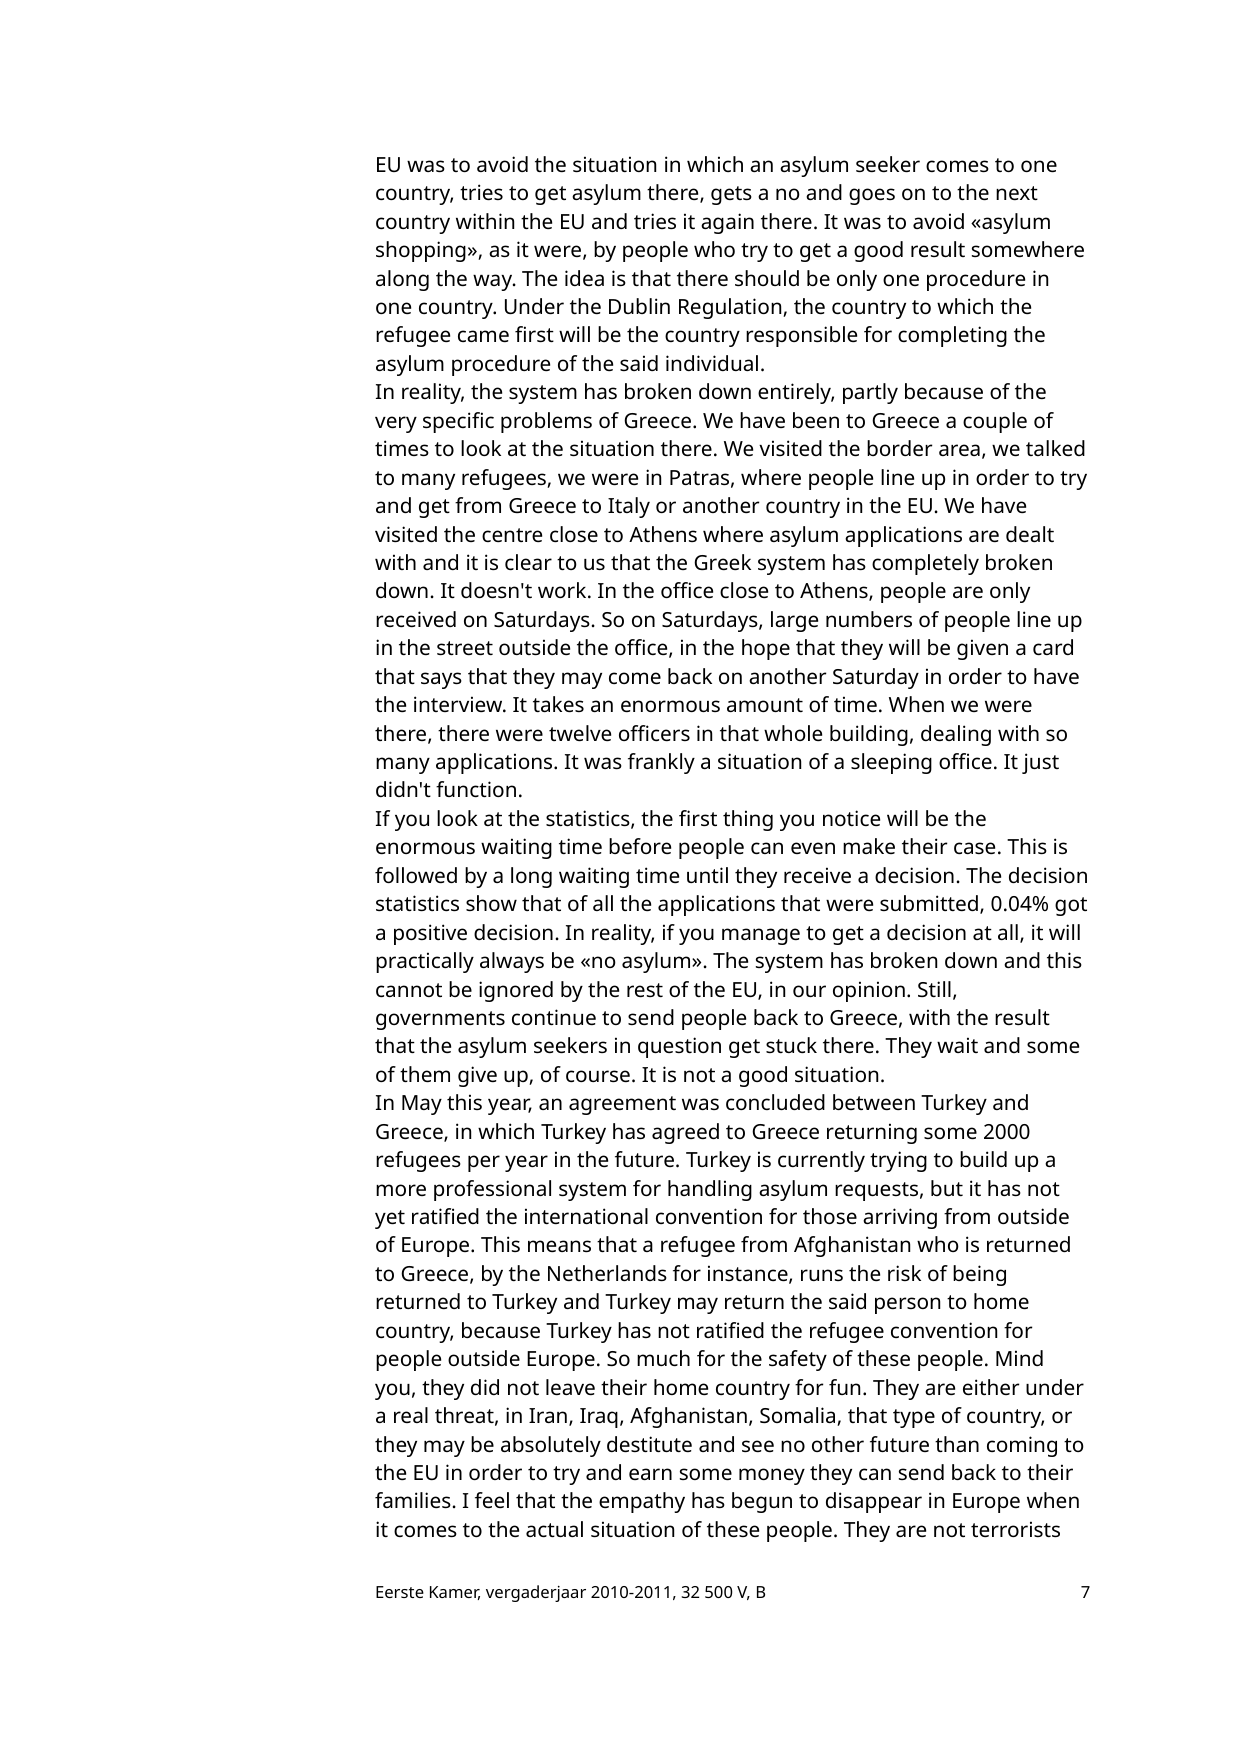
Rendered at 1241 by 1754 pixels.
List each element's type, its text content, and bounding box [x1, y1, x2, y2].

text In reality, the system has broken down entirely, partly because of the very specific problems of Greece. We have been to Greece a couple of times to look at the situation there. We visited the border area, we talked to many refugees, we were in Patras, where people line up in order to try and get from Greece to Italy or another country in the EU. We have visited the centre close to Athens where asylum applications are dealt with and it is clear to us that the Greek system has completely broken down. It doesn't work. In the office close to Athens, people are only received on Saturdays. So on Saturdays, large numbers of people line up in the street outside the office, in the hope that they will be given a card that says that they may come back on another Saturday in order to have the interview. It takes an enormous amount of time. When we were there, there were twelve officers in that whole building, dealing with so many applications. It was frankly a situation of a sleeping office. It just didn't function. [375, 377, 1090, 804]
text In May this year, an agreement was concluded between Turkey and Greece, in which Turkey has agreed to Greece returning some 2000 refugees per year in the future. Turkey is currently trying to build up a more professional system for handling asylum requests, but it has not yet ratified the international convention for those arriving from outside of Europe. This means that a refugee from Afghanistan who is returned to Greece, by the Netherlands for instance, runs the risk of being returned to Turkey and Turkey may return the said person to home country, because Turkey has not ratified the refugee convention for people outside Europe. So much for the safety of these people. Mind you, they did not leave their home country for fun. They are either under a real threat, in Iran, Iraq, Afghanistan, Somalia, that type of country, or they may be absolutely destitute and see no other future than coming to the EU in order to try and earn some money they can send back to their families. I feel that the empathy has begun to disappear in Europe when it comes to the actual situation of these people. They are not terrorists [375, 1088, 1090, 1543]
text EU was to avoid the situation in which an asylum seeker comes to one country, tries to get asylum there, gets a no and goes on to the next country within the EU and tries it again there. It was to avoid «asylum shopping», as it were, by people who try to get a good result somewhere along the way. The idea is that there should be only one procedure in one country. Under the Dublin Regulation, the country to which the refugee came first will be the country responsible for completing the asylum procedure of the said individual. [375, 150, 1090, 377]
text If you look at the statistics, the first thing you notice will be the enormous waiting time before people can even make their case. This is followed by a long waiting time until they receive a decision. The decision statistics show that of all the applications that were submitted, 0.04% got a positive decision. In reality, if you manage to get a decision at all, it will practically always be «no asylum». The system has broken down and this cannot be ignored by the rest of the EU, in our opinion. Still, governments continue to send people back to Greece, with the result that the asylum seekers in question get stuck there. They wait and some of them give up, of course. It is not a good situation. [375, 804, 1090, 1088]
